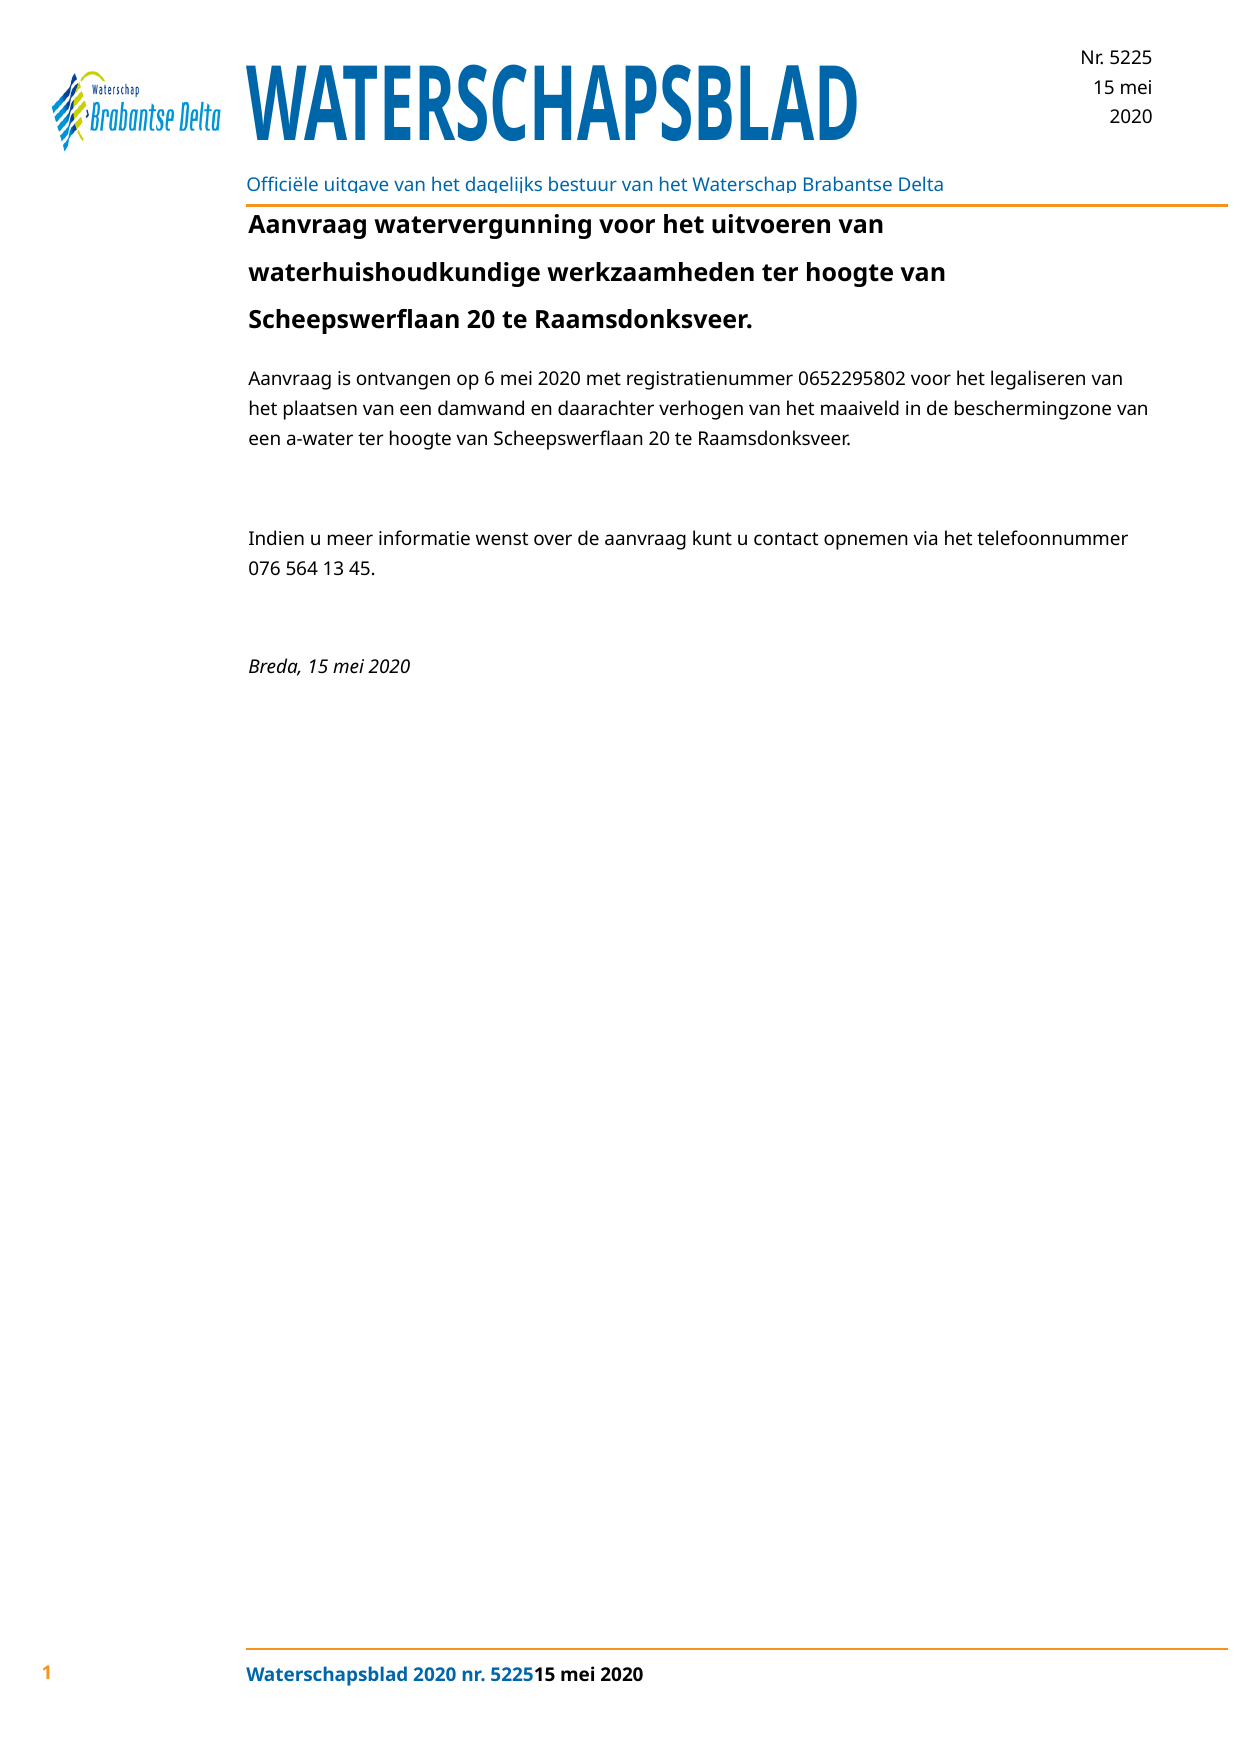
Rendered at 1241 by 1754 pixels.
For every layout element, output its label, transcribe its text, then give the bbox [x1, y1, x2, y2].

text Aanvraag is ontvangen op 6 mei 2020 met registratienummer 0652295802 voor het legaliseren van het plaatsen van een damwand en daarachter verhogen van het maaiveld in de beschermingzone van een a-water ter hoogte van Scheepswerflaan 20 te Raamsdonksveer. [248, 366, 1152, 450]
text Indien u meer informatie wenst over de aanvraag kunt u contact opnemen via het telefoonnummer 076 564 13 45. [248, 526, 1152, 581]
picture [41, 47, 231, 172]
text Breda, 15 mei 2020 [248, 653, 1152, 679]
text Aanvraag watervergunning voor het uitvoeren van waterhuishoudkundige werkzaamheden ter hoogte van Scheepswerflaan 20 te Raamsdonksveer. [248, 207, 1152, 336]
